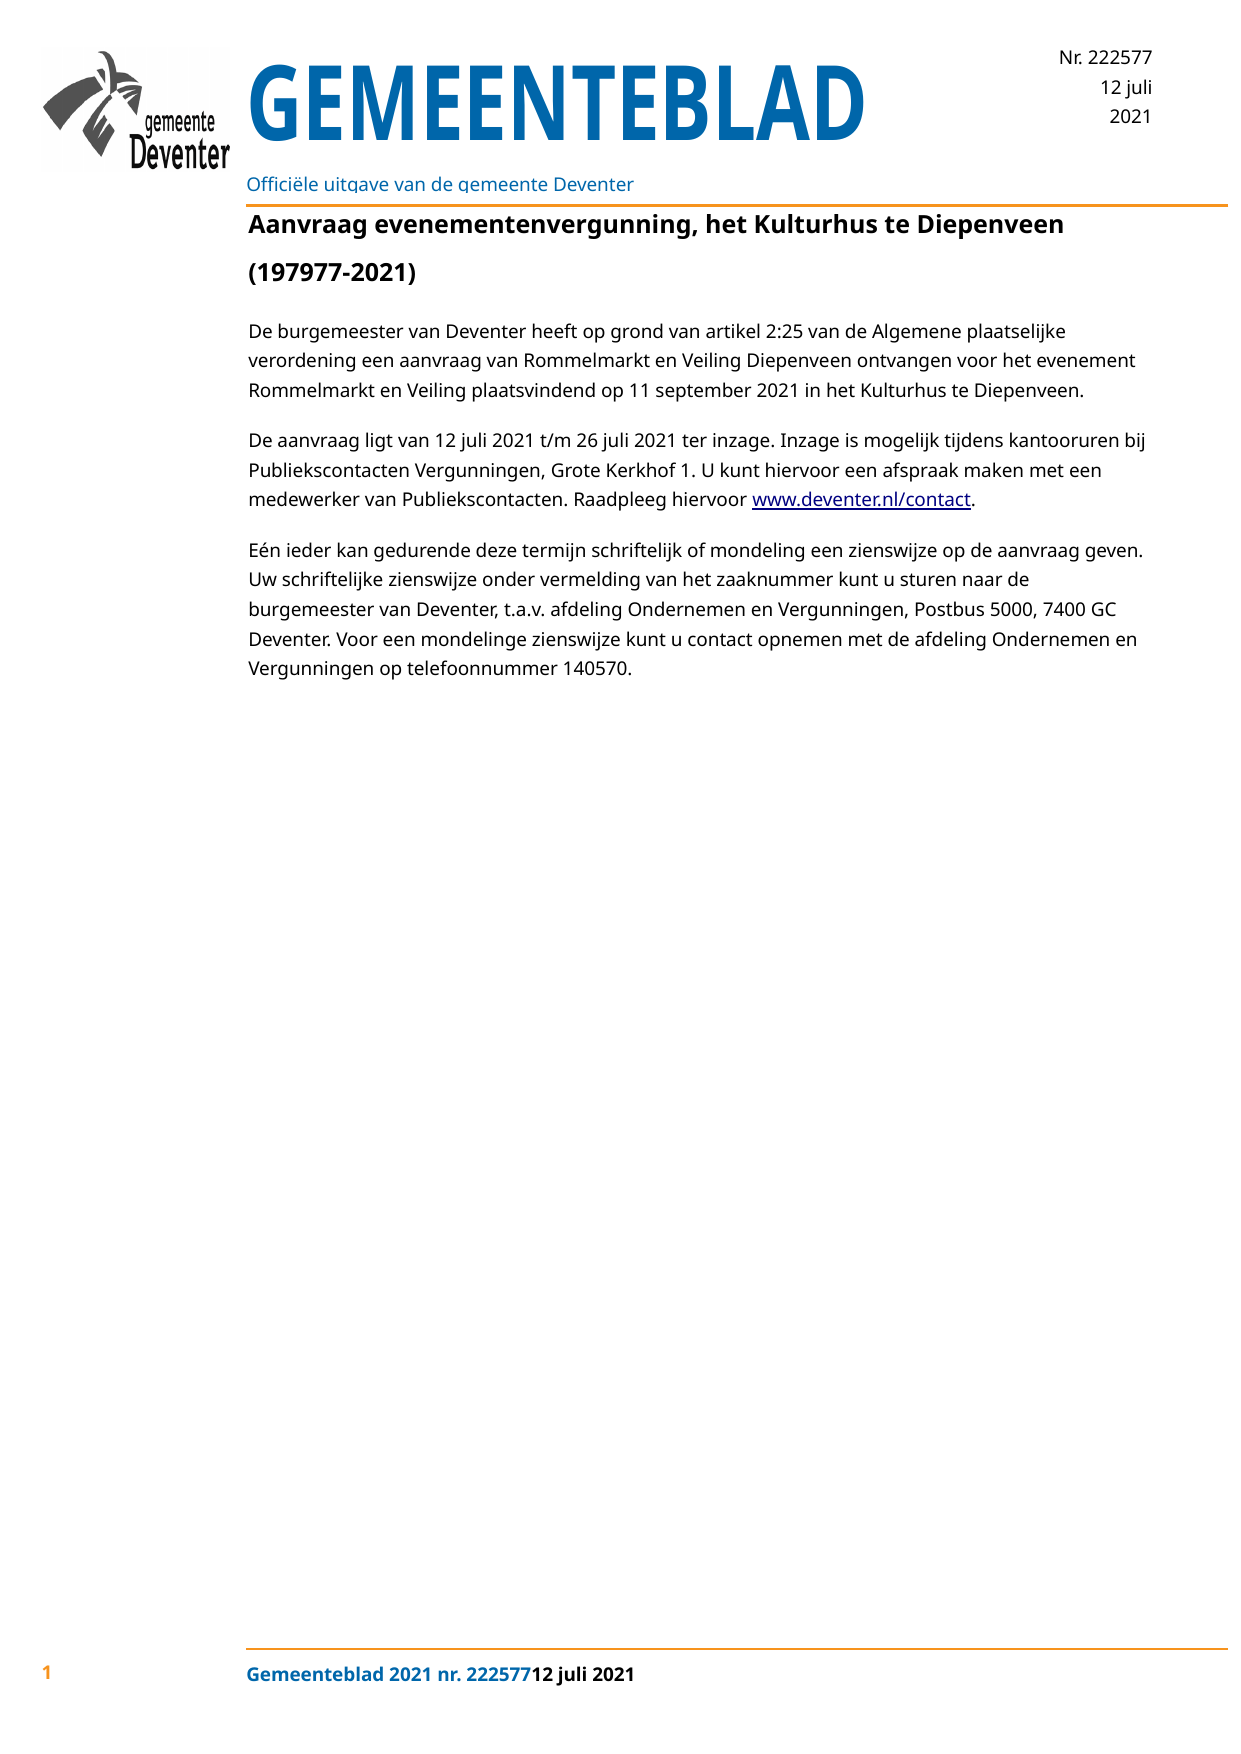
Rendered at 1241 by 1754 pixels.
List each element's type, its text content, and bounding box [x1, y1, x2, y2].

text Eén ieder kan gedurende deze termijn schriftelijk of mondeling een zienswijze op de aanvraag geven. Uw schriftelijke zienswijze onder vermelding van het zaaknummer kunt u sturen naar de burgemeester van Deventer, t.a.v. afdeling Ondernemen en Vergunningen, Postbus 5000, 7400 GC Deventer. Voor een mondelinge zienswijze kunt u contact opnemen met de afdeling Ondernemen en Vergunningen op telefoonnummer 140570. [248, 537, 1152, 681]
text De burgemeester van Deventer heeft op grond van artikel 2:25 van de Algemene plaatselijke verordening een aanvraag van Rommelmarkt en Veiling Diepenveen ontvangen voor het evenement Rommelmarkt en Veiling plaatsvindend op 11 september 2021 in het Kulturhus te Diepenveen. [248, 318, 1152, 403]
text Aanvraag evenementenvergunning, het Kulturhus te Diepenveen (197977-2021) [248, 207, 1152, 288]
text De aanvraag ligt van 12 juli 2021 t/m 26 juli 2021 ter inzage. Inzage is mogelijk tijdens kantooruren bij Publiekscontacten Vergunningen, Grote Kerkhof 1. U kunt hiervoor een afspraak maken met een medewerker van Publiekscontacten. Raadpleeg hiervoor www.deventer.nl/contact. [248, 427, 1152, 512]
picture [41, 47, 231, 172]
